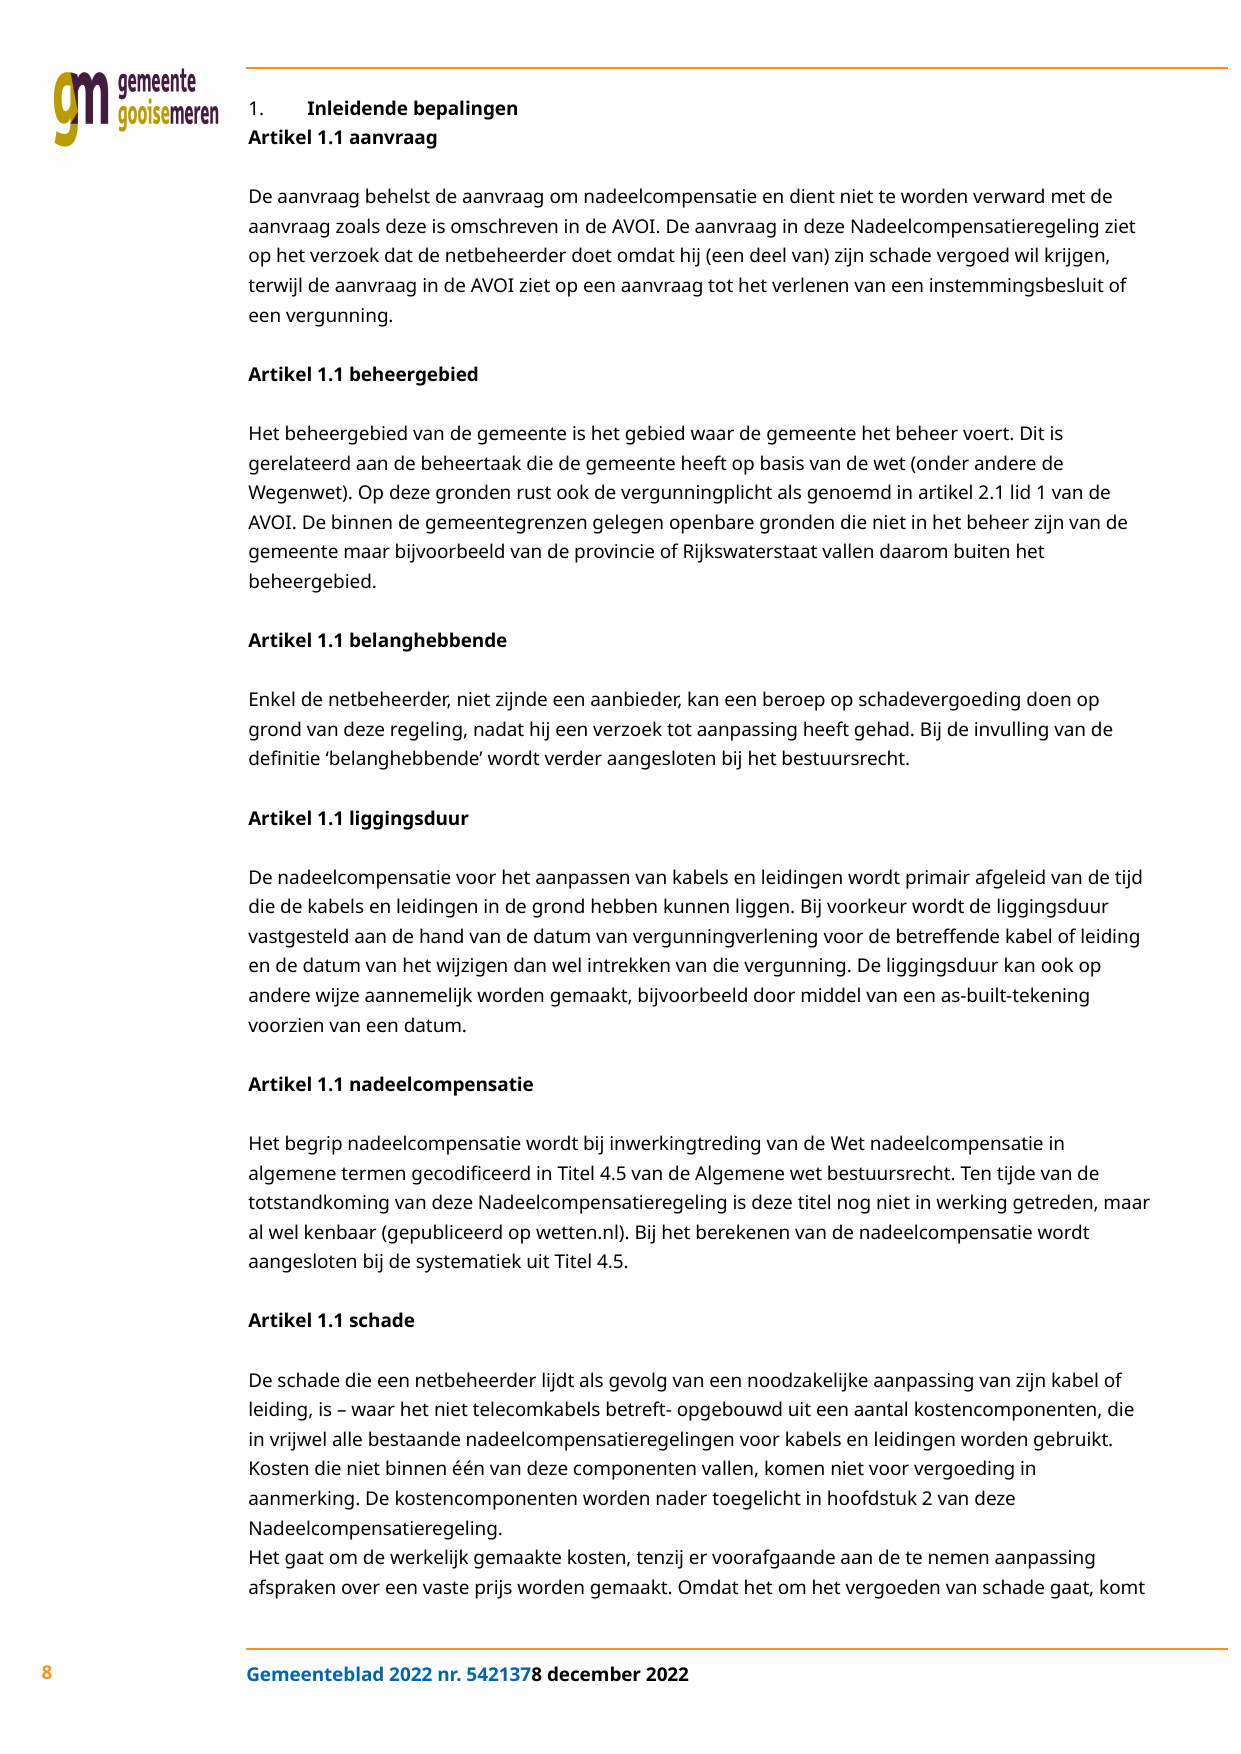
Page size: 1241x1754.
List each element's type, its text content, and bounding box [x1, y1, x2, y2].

text Artikel 1.1 belanghebbende [248, 627, 1152, 653]
text De schade die een netbeheerder lijdt als gevolg van een noodzakelijke aanpassing van zijn kabel of leiding, is – waar het niet telecomkabels betreft- opgebouwd uit een aantal kostencomponenten, die in vrijwel alle bestaande nadeelcompensatieregelingen voor kabels en leidingen worden gebruikt. Kosten die niet binnen één van deze componenten vallen, komen niet voor vergoeding in aanmerking. De kostencomponenten worden nader toegelicht in hoofdstuk 2 van deze Nadeelcompensatieregeling. [248, 1367, 1152, 1541]
text Het gaat om de werkelijk gemaakte kosten, tenzij er voorafgaande aan de te nemen aanpassing afspraken over een vaste prijs worden gemaakt. Omdat het om het vergoeden van schade gaat, komt [248, 1544, 1152, 1600]
text Het begrip nadeelcompensatie wordt bij inwerkingtreding van de Wet nadeelcompensatie in algemene termen gecodificeerd in Titel 4.5 van de Algemene wet bestuursrecht. Ten tijde van de totstandkoming van deze Nadeelcompensatieregeling is deze titel nog niet in werking getreden, maar al wel kenbaar (gepubliceerd op wetten.nl). Bij het berekenen van de nadeelcompensatie wordt aangesloten bij de systematiek uit Titel 4.5. [248, 1130, 1152, 1274]
text Artikel 1.1 aanvraag [248, 124, 1152, 150]
text De aanvraag behelst de aanvraag om nadeelcompensatie en dient niet te worden verward met de aanvraag zoals deze is omschreven in de AVOI. De aanvraag in deze Nadeelcompensatieregeling ziet op het verzoek dat de netbeheerder doet omdat hij (een deel van) zijn schade vergoed wil krijgen, terwijl de aanvraag in de AVOI ziet op een aanvraag tot het verlenen van een instemmingsbesluit of een vergunning. [248, 183, 1152, 328]
text Enkel de netbeheerder, niet zijnde een aanbieder, kan een beroep op schadevergoeding doen op grond van deze regeling, nadat hij een verzoek tot aanpassing heeft gehad. Bij de invulling van de definitie ‘belanghebbende’ wordt verder aangesloten bij het bestuursrecht. [248, 686, 1152, 771]
list Inleidende bepalingen [248, 95, 1152, 121]
text Artikel 1.1 nadeelcompensatie [248, 1071, 1152, 1097]
picture [41, 47, 231, 172]
text Het beheergebied van de gemeente is het gebied waar de gemeente het beheer voert. Dit is gerelateerd aan de beheertaak die de gemeente heeft op basis van de wet (onder andere de Wegenwet). Op deze gronden rust ook de vergunningplicht als genoemd in artikel 2.1 lid 1 van de AVOI. De binnen de gemeentegrenzen gelegen openbare gronden die niet in het beheer zijn van de gemeente maar bijvoorbeeld van de provincie of Rijkswaterstaat vallen daarom buiten het beheergebied. [248, 420, 1152, 594]
text Artikel 1.1 beheergebied [248, 361, 1152, 387]
text Artikel 1.1 liggingsduur [248, 805, 1152, 831]
text Artikel 1.1 schade [248, 1308, 1152, 1333]
text De nadeelcompensatie voor het aanpassen van kabels en leidingen wordt primair afgeleid van de tijd die de kabels en leidingen in de grond hebben kunnen liggen. Bij voorkeur wordt de liggingsduur vastgesteld aan de hand van de datum van vergunningverlening voor de betreffende kabel of leiding en de datum van het wijzigen dan wel intrekken van die vergunning. De liggingsduur kan ook op andere wijze aannemelijk worden gemaakt, bijvoorbeeld door middel van een as-built-tekening voorzien van een datum. [248, 864, 1152, 1038]
